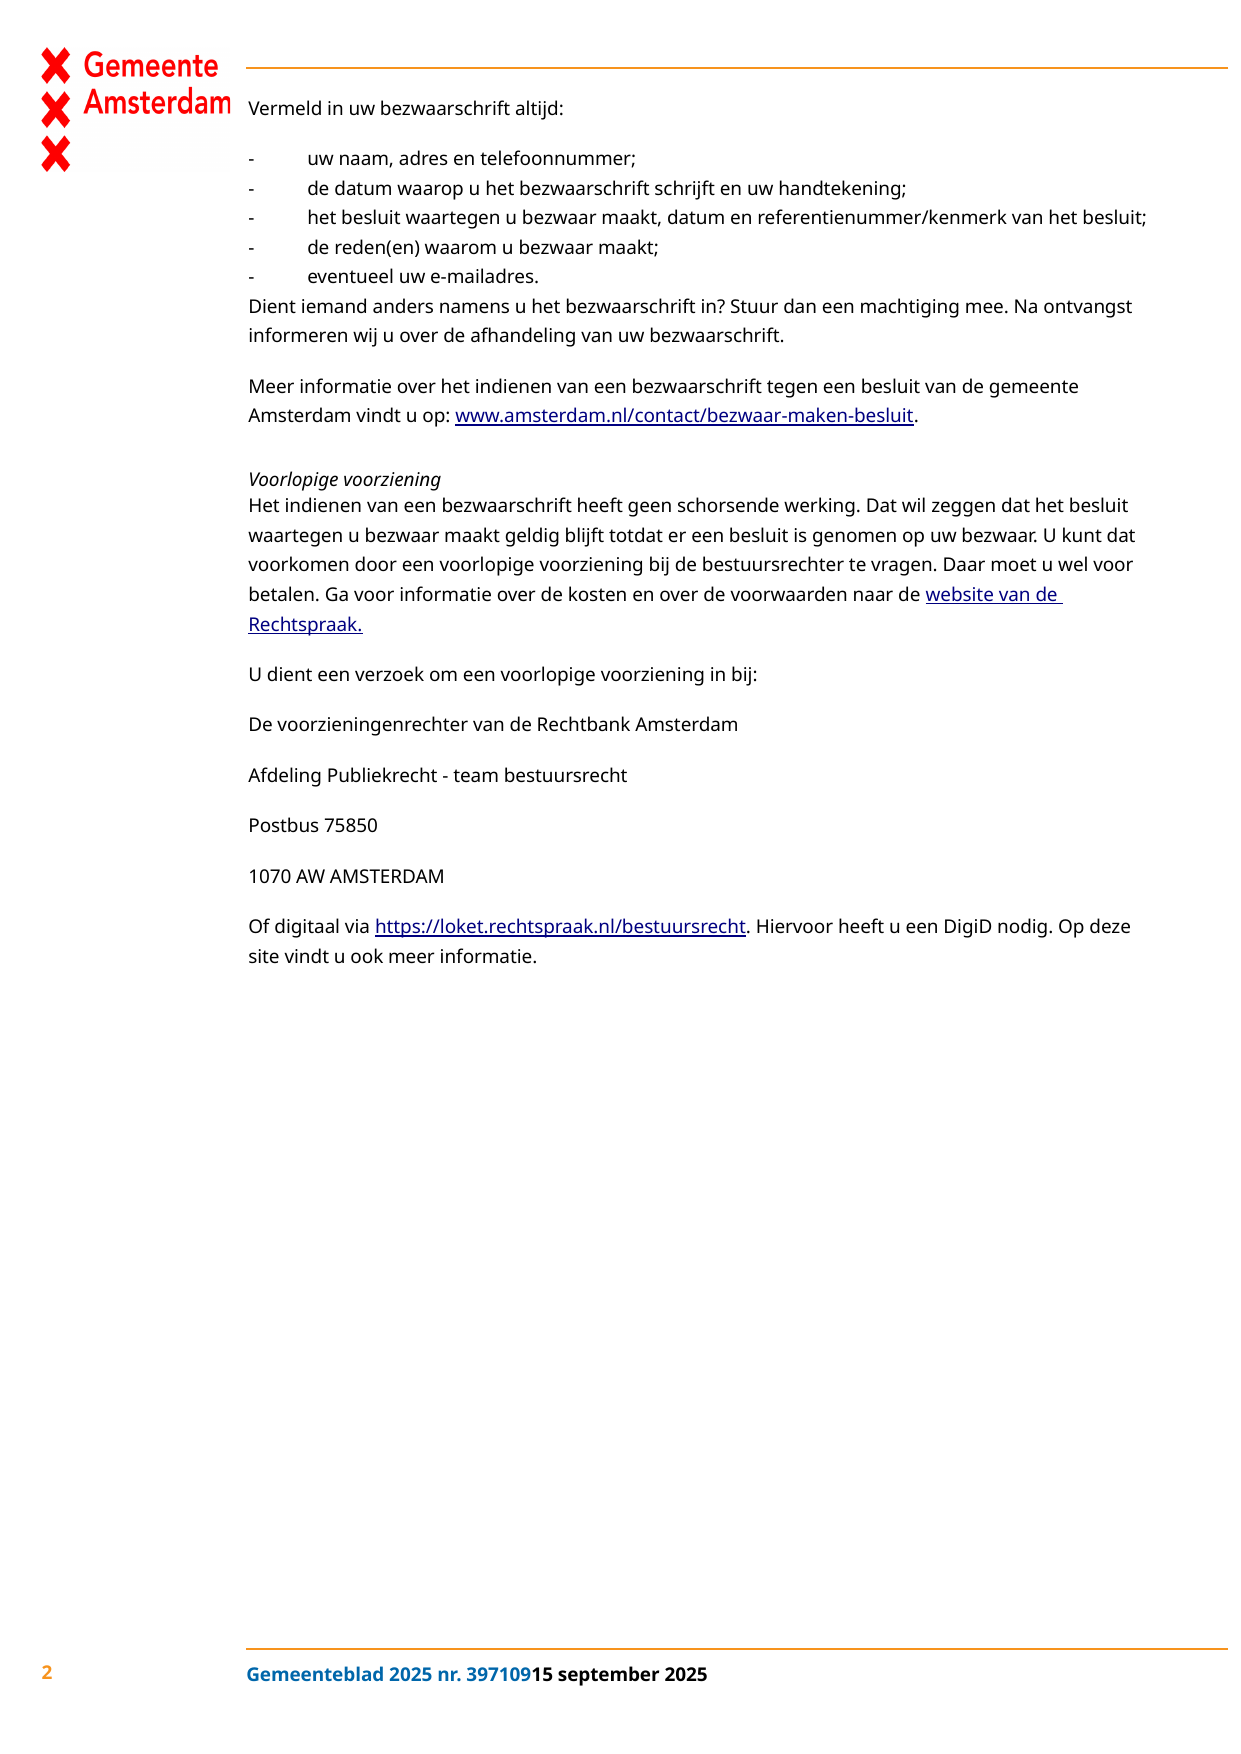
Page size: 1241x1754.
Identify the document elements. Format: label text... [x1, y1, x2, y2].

picture [41, 47, 231, 172]
text Meer informatie over het indienen van een bezwaarschrift tegen een besluit van de gemeente Amsterdam vindt u op: www.amsterdam.nl/contact/bezwaar-maken-besluit. [248, 373, 1152, 428]
text Afdeling Publiekrecht - team bestuursrecht [248, 762, 1152, 788]
text 1070 AW AMSTERDAM [248, 863, 1152, 888]
text Of digitaal via https://loket.rechtspraak.nl/bestuursrecht. Hiervoor heeft u een DigiD nodig. Op deze site vindt u ook meer informatie. [248, 913, 1152, 968]
text Dient iemand anders namens u het bezwaarschrift in? Stuur dan een machtiging mee. Na ontvangst informeren wij u over de afhandeling van uw bezwaarschrift. [248, 293, 1152, 348]
text Voorlopige voorziening [248, 467, 1152, 492]
text Vermeld in uw bezwaarschrift altijd: [248, 95, 1152, 121]
text Het indienen van een bezwaarschrift heeft geen schorsende werking. Dat wil zeggen dat het besluit waartegen u bezwaar maakt geldig blijft totdat er een besluit is genomen op uw bezwaar. U kunt dat voorkomen door een voorlopige voorziening bij de bestuursrechter te vragen. Daar moet u wel voor betalen. Ga voor informatie over de kosten en over de voorwaarden naar de website van de Rechtspraak. [248, 492, 1152, 636]
list het besluit waartegen u bezwaar maakt, datum en referentienummer/kenmerk van het besluit; [248, 204, 1152, 230]
list uw naam, adres en telefoonnummer; [248, 145, 1152, 171]
text U dient een verzoek om een voorlopige voorziening in bij: [248, 661, 1152, 687]
text De voorzieningenrechter van de Rechtbank Amsterdam [248, 712, 1152, 737]
text Postbus 75850 [248, 812, 1152, 838]
list de datum waarop u het bezwaarschrift schrijft en uw handtekening; [248, 175, 1152, 201]
list eventueel uw e-mailadres. [248, 263, 1152, 289]
list de reden(en) waarom u bezwaar maakt; [248, 234, 1152, 260]
